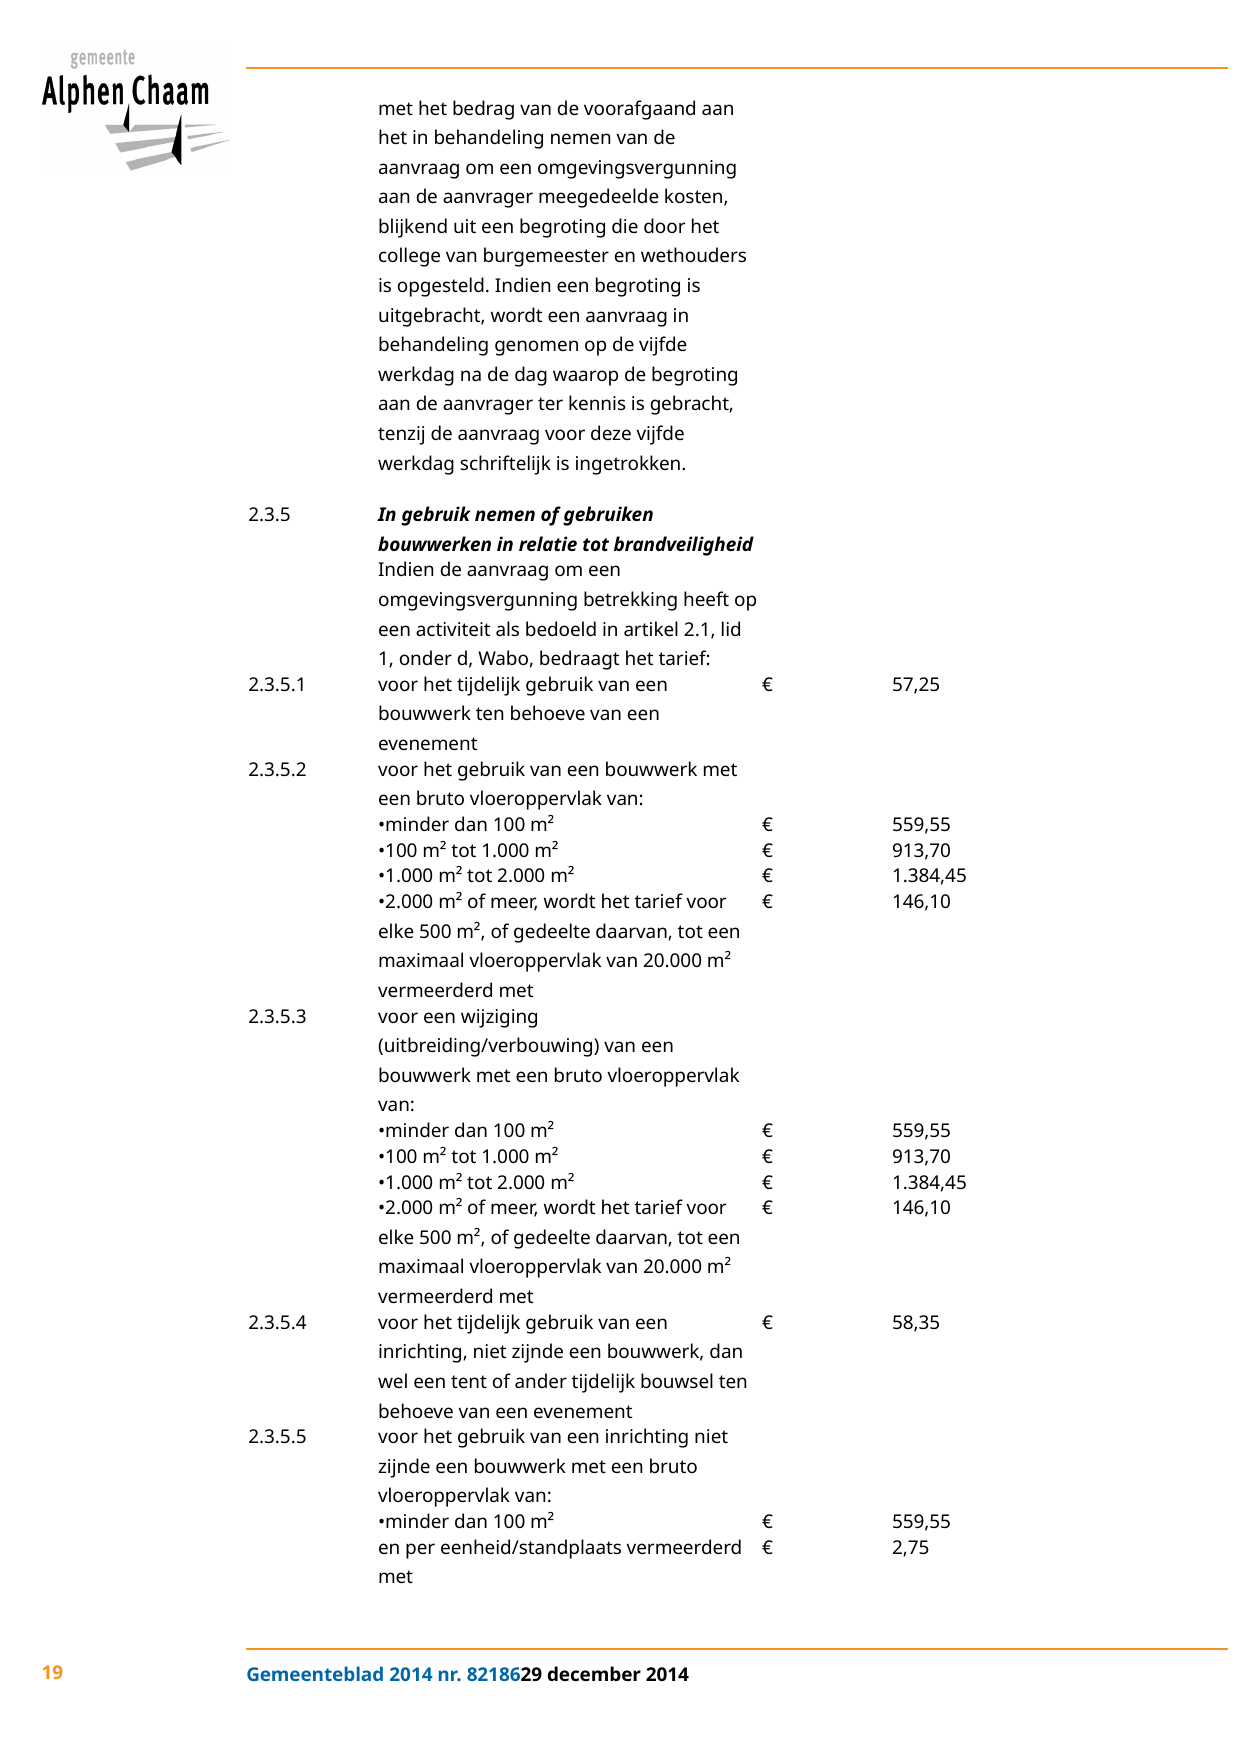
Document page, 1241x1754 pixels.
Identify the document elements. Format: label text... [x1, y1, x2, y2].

table_cell 1.384,45 [892, 1169, 1152, 1194]
table_cell [892, 476, 1152, 501]
table_cell 1.384,45 [892, 863, 1152, 888]
table_cell •minder dan 100 m² [378, 1118, 762, 1143]
table_cell [248, 95, 378, 476]
table_cell [762, 756, 892, 811]
table_cell [248, 1169, 378, 1194]
table_cell 146,10 [892, 1195, 1152, 1309]
table_cell met het bedrag van de voorafgaand aan het in behandeling nemen van de aanvraag om een omgevingsvergunning aan de aanvrager meegedeelde kosten, blijkend uit een begroting die door het college van burgemeester en wethouders is opgesteld. Indien een begroting is uitgebracht, wordt een aanvraag in behandeling genomen op de vijfde werkdag na de dag waarop de begroting aan de aanvrager ter kennis is gebracht, tenzij de aanvraag voor deze vijfde werkdag schriftelijk is ingetrokken. [378, 95, 762, 476]
table_cell •minder dan 100 m² [378, 811, 762, 837]
table_cell 2.3.5.1 [248, 671, 378, 756]
table_cell [892, 756, 1152, 811]
table_cell 559,55 [892, 1118, 1152, 1143]
table_cell [762, 501, 892, 557]
table_cell •100 m² tot 1.000 m² [378, 837, 762, 863]
table_cell voor het tijdelijk gebruik van een inrichting, niet zijnde een bouwwerk, dan wel een tent of ander tijdelijk bouwsel ten behoeve van een evenement [378, 1309, 762, 1423]
table_cell € [762, 1534, 892, 1589]
table_cell € [762, 863, 892, 888]
table_cell In gebruik nemen of gebruiken bouwwerken in relatie tot brandveiligheid [378, 501, 762, 557]
table_cell [248, 1534, 378, 1589]
table_cell [248, 1195, 378, 1309]
picture [41, 47, 231, 172]
table_cell •1.000 m² tot 2.000 m² [378, 863, 762, 888]
table_cell [248, 1143, 378, 1169]
table_cell 559,55 [892, 1509, 1152, 1534]
table_cell € [762, 1118, 892, 1143]
table_cell € [762, 1195, 892, 1309]
table_cell voor een wijziging (uitbreiding/verbouwing) van een bouwwerk met een bruto vloeroppervlak van: [378, 1003, 762, 1117]
table_cell 2.3.5 [248, 501, 378, 557]
table_cell 559,55 [892, 811, 1152, 837]
table_cell 2.3.5.5 [248, 1424, 378, 1508]
table_cell •100 m² tot 1.000 m² [378, 1143, 762, 1169]
table_cell [762, 557, 892, 671]
table_cell 58,35 [892, 1309, 1152, 1423]
table_cell [248, 837, 378, 863]
table_cell •2.000 m² of meer, wordt het tarief voor elke 500 m², of gedeelte daarvan, tot een maximaal vloeroppervlak van 20.000 m² vermeerderd met [378, 889, 762, 1003]
table_cell 57,25 [892, 671, 1152, 756]
table_cell € [762, 811, 892, 837]
table_cell [892, 557, 1152, 671]
table_cell 913,70 [892, 837, 1152, 863]
table_cell en per eenheid/standplaats vermeerderd met [378, 1534, 762, 1589]
table_cell voor het gebruik van een bouwwerk met een bruto vloeroppervlak van: [378, 756, 762, 811]
table_cell •minder dan 100 m² [378, 1509, 762, 1534]
table_cell [892, 1424, 1152, 1508]
table_cell € [762, 671, 892, 756]
table_cell Indien de aanvraag om een omgevingsvergunning betrekking heeft op een activiteit als bedoeld in artikel 2.1, lid 1, onder d, Wabo, bedraagt het tarief: [378, 557, 762, 671]
table_cell [248, 557, 378, 671]
table_cell [248, 1118, 378, 1143]
table_cell [248, 476, 378, 501]
table_cell [892, 501, 1152, 557]
table_cell •1.000 m² tot 2.000 m² [378, 1169, 762, 1194]
table_cell € [762, 889, 892, 1003]
table_cell [248, 1509, 378, 1534]
table_cell 146,10 [892, 889, 1152, 1003]
table_cell [892, 95, 1152, 476]
table_cell € [762, 1309, 892, 1423]
table_cell voor het tijdelijk gebruik van een bouwwerk ten behoeve van een evenement [378, 671, 762, 756]
table_cell € [762, 837, 892, 863]
table_cell [762, 1424, 892, 1508]
table_cell voor het gebruik van een inrichting niet zijnde een bouwwerk met een bruto vloeroppervlak van: [378, 1424, 762, 1508]
table_cell € [762, 1509, 892, 1534]
table_cell [762, 95, 892, 476]
table_cell [248, 811, 378, 837]
table_cell € [762, 1169, 892, 1194]
table_cell [378, 476, 762, 501]
table_cell € [762, 1143, 892, 1169]
table_cell [248, 863, 378, 888]
table_cell 913,70 [892, 1143, 1152, 1169]
table_cell •2.000 m² of meer, wordt het tarief voor elke 500 m², of gedeelte daarvan, tot een maximaal vloeroppervlak van 20.000 m² vermeerderd met [378, 1195, 762, 1309]
table_cell [762, 476, 892, 501]
table_cell 2,75 [892, 1534, 1152, 1589]
table_cell [248, 889, 378, 1003]
table_cell [762, 1003, 892, 1117]
table_cell 2.3.5.3 [248, 1003, 378, 1117]
table_cell 2.3.5.4 [248, 1309, 378, 1423]
table_cell [892, 1003, 1152, 1117]
table_cell 2.3.5.2 [248, 756, 378, 811]
